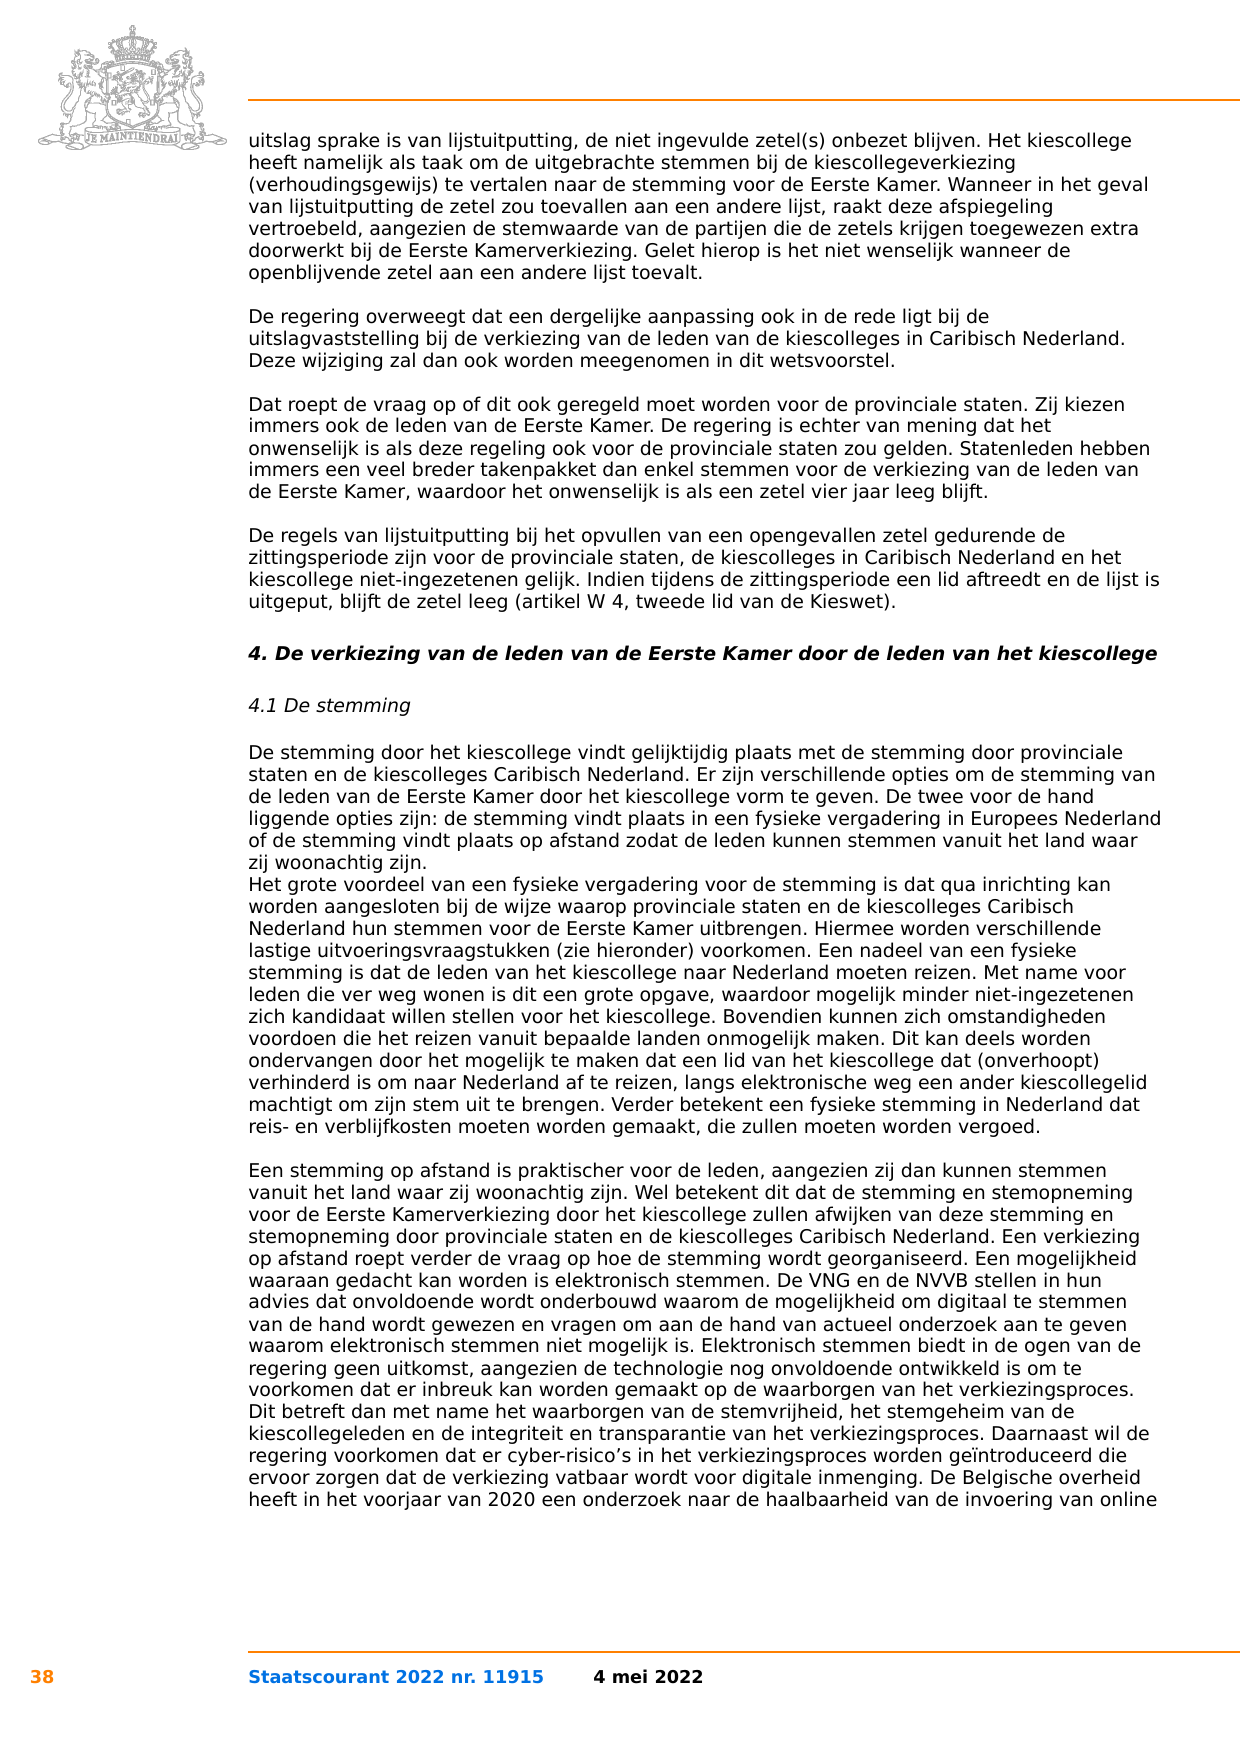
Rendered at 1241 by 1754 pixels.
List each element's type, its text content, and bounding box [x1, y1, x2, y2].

subtitle 4. De verkiezing van de leden van de Eerste Kamer door de leden van het kiescollege [248, 643, 1163, 665]
text Het grote voordeel van een fysieke vergadering voor de stemming is dat qua inrichting kan worden aangesloten bij de wijze waarop provinciale staten en de kiescolleges Caribisch Nederland hun stemmen voor de Eerste Kamer uitbrengen. Hiermee worden verschillende lastige uitvoeringsvraagstukken (zie hieronder) voorkomen. Een nadeel van een fysieke stemming is dat de leden van het kiescollege naar Nederland moeten reizen. Met name voor leden die ver weg wonen is dit een grote opgave, waardoor mogelijk minder niet-ingezetenen zich kandidaat willen stellen voor het kiescollege. Bovendien kunnen zich omstandigheden voordoen die het reizen vanuit bepaalde landen onmogelijk maken. Dit kan deels worden ondervangen door het mogelijk te maken dat een lid van het kiescollege dat (onverhoopt) verhinderd is om naar Nederland af te reizen, langs elektronische weg een ander kiescollegelid machtigt om zijn stem uit te brengen. Verder betekent een fysieke stemming in Nederland dat reis- en verblijfkosten moeten worden gemaakt, die zullen moeten worden vergoed. [248, 874, 1163, 1138]
text De regering overweegt dat een dergelijke aanpassing ook in de rede ligt bij de uitslagvaststelling bij de verkiezing van de leden van de kiescolleges in Caribisch Nederland. Deze wijziging zal dan ook worden meegenomen in dit wetsvoorstel. [248, 306, 1163, 372]
text Een stemming op afstand is praktischer voor de leden, aangezien zij dan kunnen stemmen vanuit het land waar zij woonachtig zijn. Wel betekent dit dat de stemming en stemopneming voor de Eerste Kamerverkiezing door het kiescollege zullen afwijken van deze stemming en stemopneming door provinciale staten en de kiescolleges Caribisch Nederland. Een verkiezing op afstand roept verder de vraag op hoe de stemming wordt georganiseerd. Een mogelijkheid waaraan gedacht kan worden is elektronisch stemmen. De VNG en de NVVB stellen in hun advies dat onvoldoende wordt onderbouwd waarom de mogelijkheid om digitaal te stemmen van de hand wordt gewezen en vragen om aan de hand van actueel onderzoek aan te geven waarom elektronisch stemmen niet mogelijk is. Elektronisch stemmen biedt in de ogen van de regering geen uitkomst, aangezien de technologie nog onvoldoende ontwikkeld is om te voorkomen dat er inbreuk kan worden gemaakt op de waarborgen van het verkiezingsproces. Dit betreft dan met name het waarborgen van de stemvrijheid, het stemgeheim van de kiescollegeleden en de integriteit en transparantie van het verkiezingsproces. Daarnaast wil de regering voorkomen dat er cyber-risico’s in het verkiezingsproces worden geïntroduceerd die ervoor zorgen dat de verkiezing vatbaar wordt voor digitale inmenging. De Belgische overheid heeft in het voorjaar van 2020 een onderzoek naar de haalbaarheid van de invoering van online [248, 1159, 1163, 1511]
text De stemming door het kiescollege vindt gelijktijdig plaats met de stemming door provinciale staten en de kiescolleges Caribisch Nederland. Er zijn verschillende opties om de stemming van de leden van de Eerste Kamer door het kiescollege vorm te geven. De twee voor de hand liggende opties zijn: de stemming vindt plaats in een fysieke vergadering in Europees Nederland of de stemming vindt plaats op afstand zodat de leden kunnen stemmen vanuit het land waar zij woonachtig zijn. [248, 742, 1163, 874]
text Dat roept de vraag op of dit ook geregeld moet worden voor de provinciale staten. Zij kiezen immers ook de leden van de Eerste Kamer. De regering is echter van mening dat het onwenselijk is als deze regeling ook voor de provinciale staten zou gelden. Statenleden hebben immers een veel breder takenpakket dan enkel stemmen voor de verkiezing van de leden van de Eerste Kamer, waardoor het onwenselijk is als een zetel vier jaar leeg blijft. [248, 393, 1163, 503]
text uitslag sprake is van lijstuitputting, de niet ingevulde zetel(s) onbezet blijven. Het kiescollege heeft namelijk als taak om de uitgebrachte stemmen bij de kiescollegeverkiezing (verhoudingsgewijs) te vertalen naar de stemming voor de Eerste Kamer. Wanneer in het geval van lijstuitputting de zetel zou toevallen aan een andere lijst, raakt deze afspiegeling vertroebeld, aangezien de stemwaarde van de partijen die de zetels krijgen toegewezen extra doorwerkt bij de Eerste Kamerverkiezing. Gelet hierop is het niet wenselijk wanneer de openblijvende zetel aan een andere lijst toevalt. [248, 130, 1163, 284]
picture [38, 25, 227, 150]
text De regels van lijstuitputting bij het opvullen van een opengevallen zetel gedurende de zittingsperiode zijn voor de provinciale staten, de kiescolleges in Caribisch Nederland en het kiescollege niet-ingezetenen gelijk. Indien tijdens de zittingsperiode een lid aftreedt en de lijst is uitgeput, blijft de zetel leeg (artikel W 4, tweede lid van de Kieswet). [248, 525, 1163, 613]
subtitle 4.1 De stemming [248, 695, 1163, 717]
